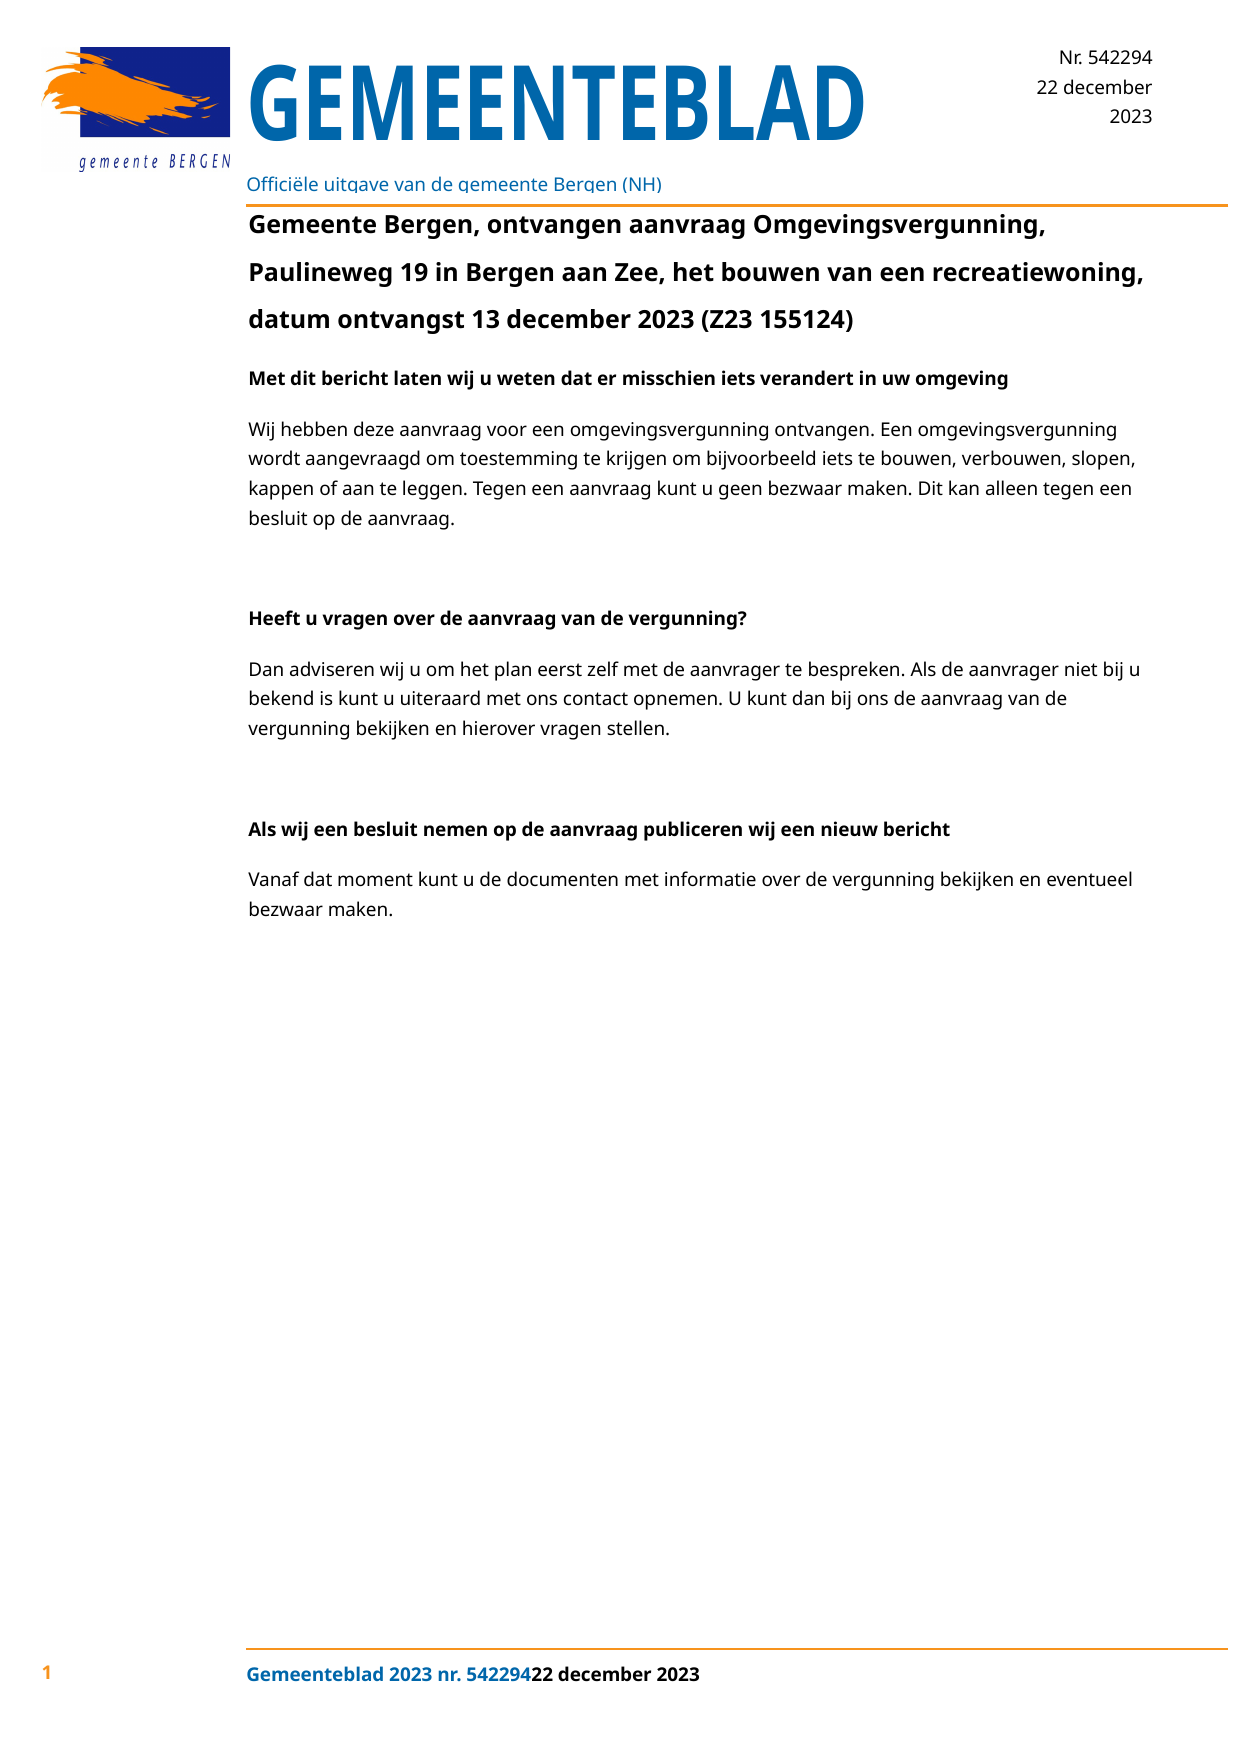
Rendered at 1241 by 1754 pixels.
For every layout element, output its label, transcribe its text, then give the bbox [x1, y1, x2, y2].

text Vanaf dat moment kunt u de documenten met informatie over de vergunning bekijken en eventueel bezwaar maken. [248, 866, 1152, 922]
text Dan adviseren wij u om het plan eerst zelf met de aanvrager te bespreken. Als de aanvrager niet bij u bekend is kunt u uiteraard met ons contact opnemen. U kunt dan bij ons de aanvraag van de vergunning bekijken en hierover vragen stellen. [248, 656, 1152, 741]
text Heeft u vragen over de aanvraag van de vergunning? [248, 606, 1152, 631]
text Gemeente Bergen, ontvangen aanvraag Omgevingsvergunning, Paulineweg 19 in Bergen aan Zee, het bouwen van een recreatiewoning, datum ontvangst 13 december 2023 (Z23 155124) [248, 207, 1152, 336]
text Wij hebben deze aanvraag voor een omgevingsvergunning ontvangen. Een omgevingsvergunning wordt aangevraagd om toestemming te krijgen om bijvoorbeeld iets te bouwen, verbouwen, slopen, kappen of aan te leggen. Tegen een aanvraag kunt u geen bezwaar maken. Dit kan alleen tegen een besluit op de aanvraag. [248, 416, 1152, 530]
text Met dit bericht laten wij u weten dat er misschien iets verandert in uw omgeving [248, 366, 1152, 391]
picture [41, 47, 231, 172]
text Als wij een besluit nemen op de aanvraag publiceren wij een nieuw bericht [248, 816, 1152, 842]
